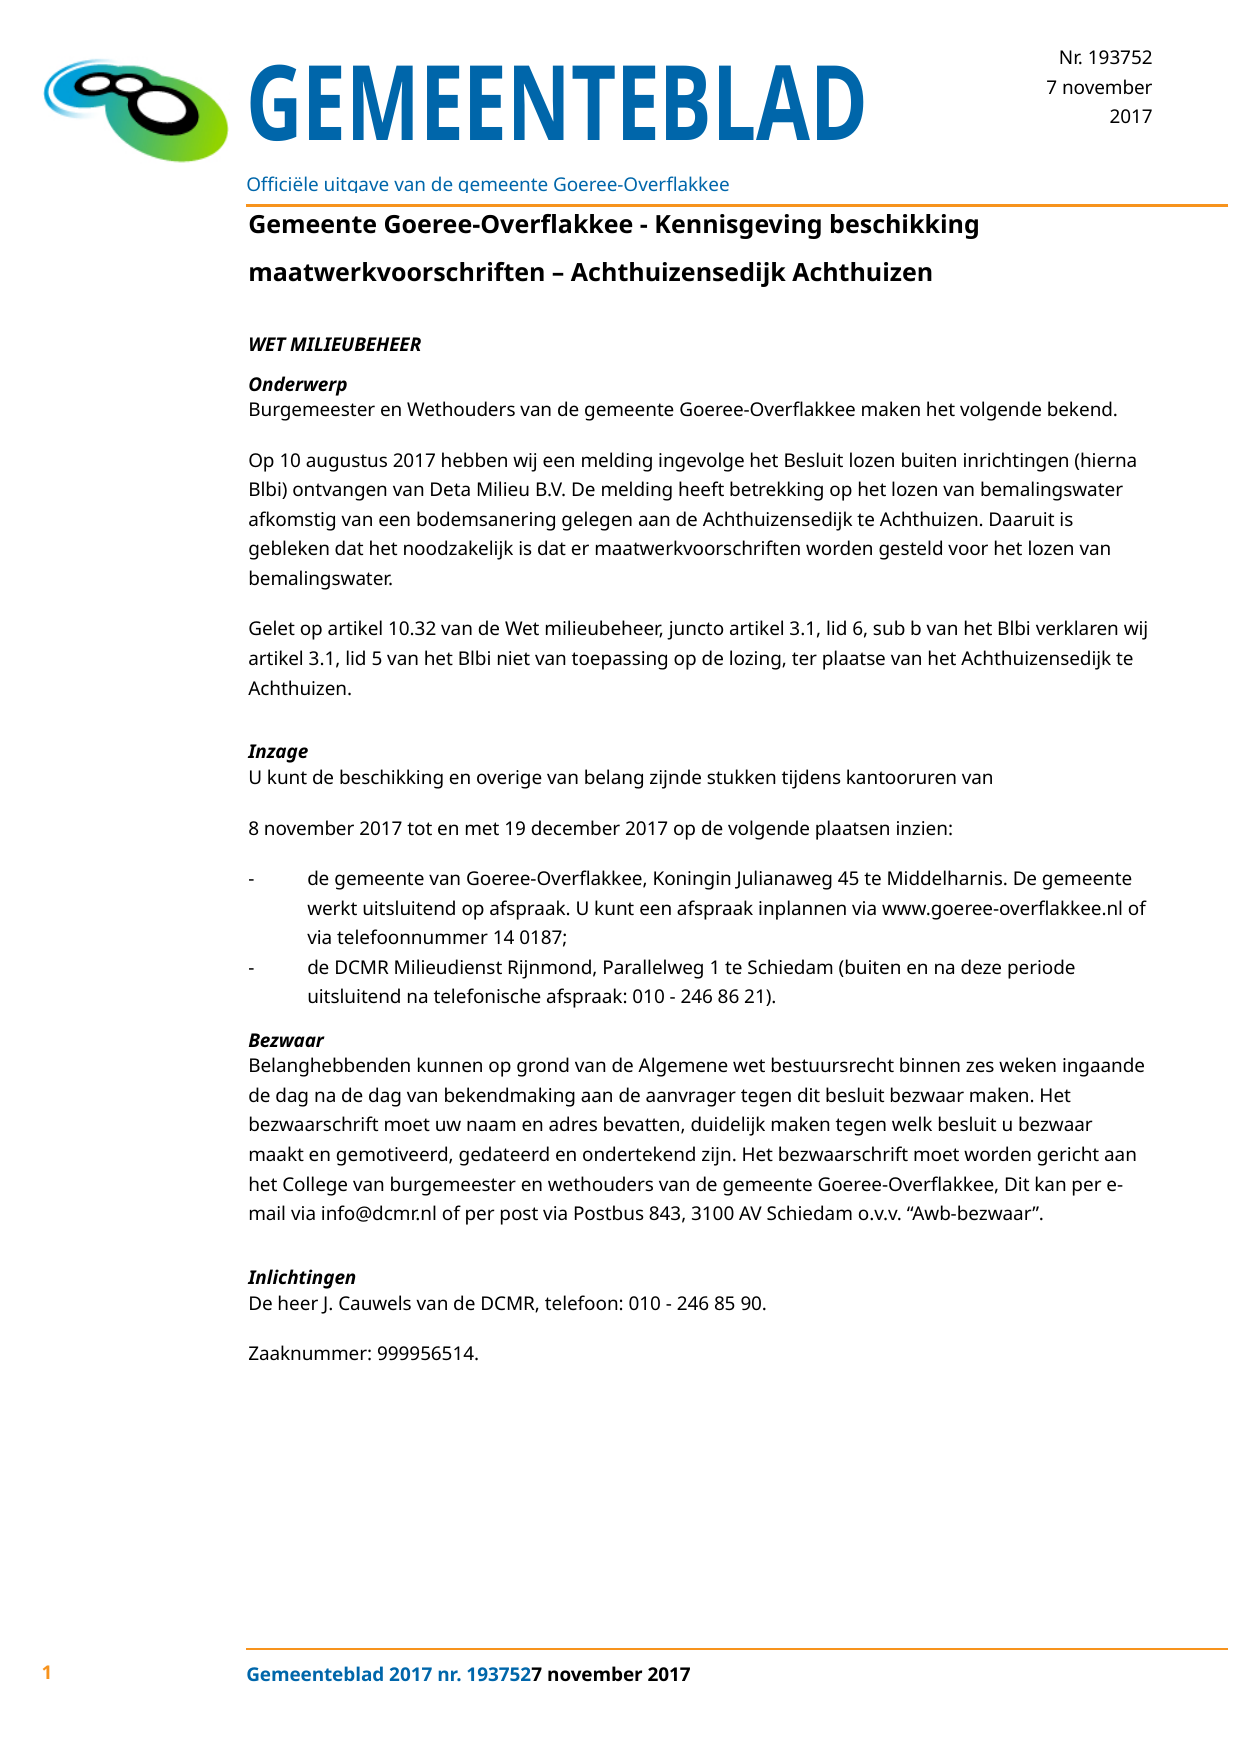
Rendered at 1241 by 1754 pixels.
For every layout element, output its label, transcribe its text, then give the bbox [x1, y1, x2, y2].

text De heer J. Cauwels van de DCMR, telefoon: 010 - 246 85 90. [248, 1290, 1152, 1316]
text U kunt de beschikking en overige van belang zijnde stukken tijdens kantooruren van [248, 764, 1152, 790]
text Inlichtingen [248, 1264, 1152, 1290]
picture [41, 47, 231, 172]
text Inzage [248, 739, 1152, 764]
text Burgemeester en Wethouders van de gemeente Goeree-Overflakkee maken het volgende bekend. [248, 396, 1152, 422]
text 8 november 2017 tot en met 19 december 2017 op de volgende plaatsen inzien: [248, 815, 1152, 841]
list de gemeente van Goeree-Overflakkee, Koningin Julianaweg 45 te Middelharnis. De gemeente werkt uitsluitend op afspraak. U kunt een afspraak inplannen via www.goeree-overflakkee.nl of via telefoonnummer 14 0187; [248, 865, 1152, 950]
text Onderwerp [248, 371, 1152, 396]
text Gelet op artikel 10.32 van de Wet milieubeheer, juncto artikel 3.1, lid 6, sub b van het Blbi verklaren wij artikel 3.1, lid 5 van het Blbi niet van toepassing op de lozing, ter plaatse van het Achthuizensedijk te Achthuizen. [248, 616, 1152, 701]
list de DCMR Milieudienst Rijnmond, Parallelweg 1 te Schiedam (buiten en na deze periode uitsluitend na telefonische afspraak: 010 - 246 86 21). [248, 954, 1152, 1009]
text Gemeente Goeree-Overflakkee - Kennisgeving beschikking maatwerkvoorschriften – Achthuizensedijk Achthuizen [248, 207, 1152, 288]
text Belanghebbenden kunnen op grond van de Algemene wet bestuursrecht binnen zes weken ingaande de dag na de dag van bekendmaking aan de aanvrager tegen dit besluit bezwaar maken. Het bezwaarschrift moet uw naam en adres bevatten, duidelijk maken tegen welk besluit u bezwaar maakt en gemotiveerd, gedateerd en ondertekend zijn. Het bezwaarschrift moet worden gericht aan het College van burgemeester en wethouders van de gemeente Goeree-Overflakkee, Dit kan per e-mail via info@dcmr.nl of per post via Postbus 843, 3100 AV Schiedam o.v.v. “Awb-bezwaar”. [248, 1052, 1152, 1226]
text Zaaknummer: 999956514. [248, 1341, 1152, 1366]
text Op 10 augustus 2017 hebben wij een melding ingevolge het Besluit lozen buiten inrichtingen (hierna Blbi) ontvangen van Deta Milieu B.V. De melding heeft betrekking op het lozen van bemalingswater afkomstig van een bodemsanering gelegen aan de Achthuizensedijk te Achthuizen. Daaruit is gebleken dat het noodzakelijk is dat er maatwerkvoorschriften worden gesteld voor het lozen van bemalingswater. [248, 447, 1152, 591]
text WET MILIEUBEHEER [248, 331, 1152, 357]
text Bezwaar [248, 1027, 1152, 1052]
